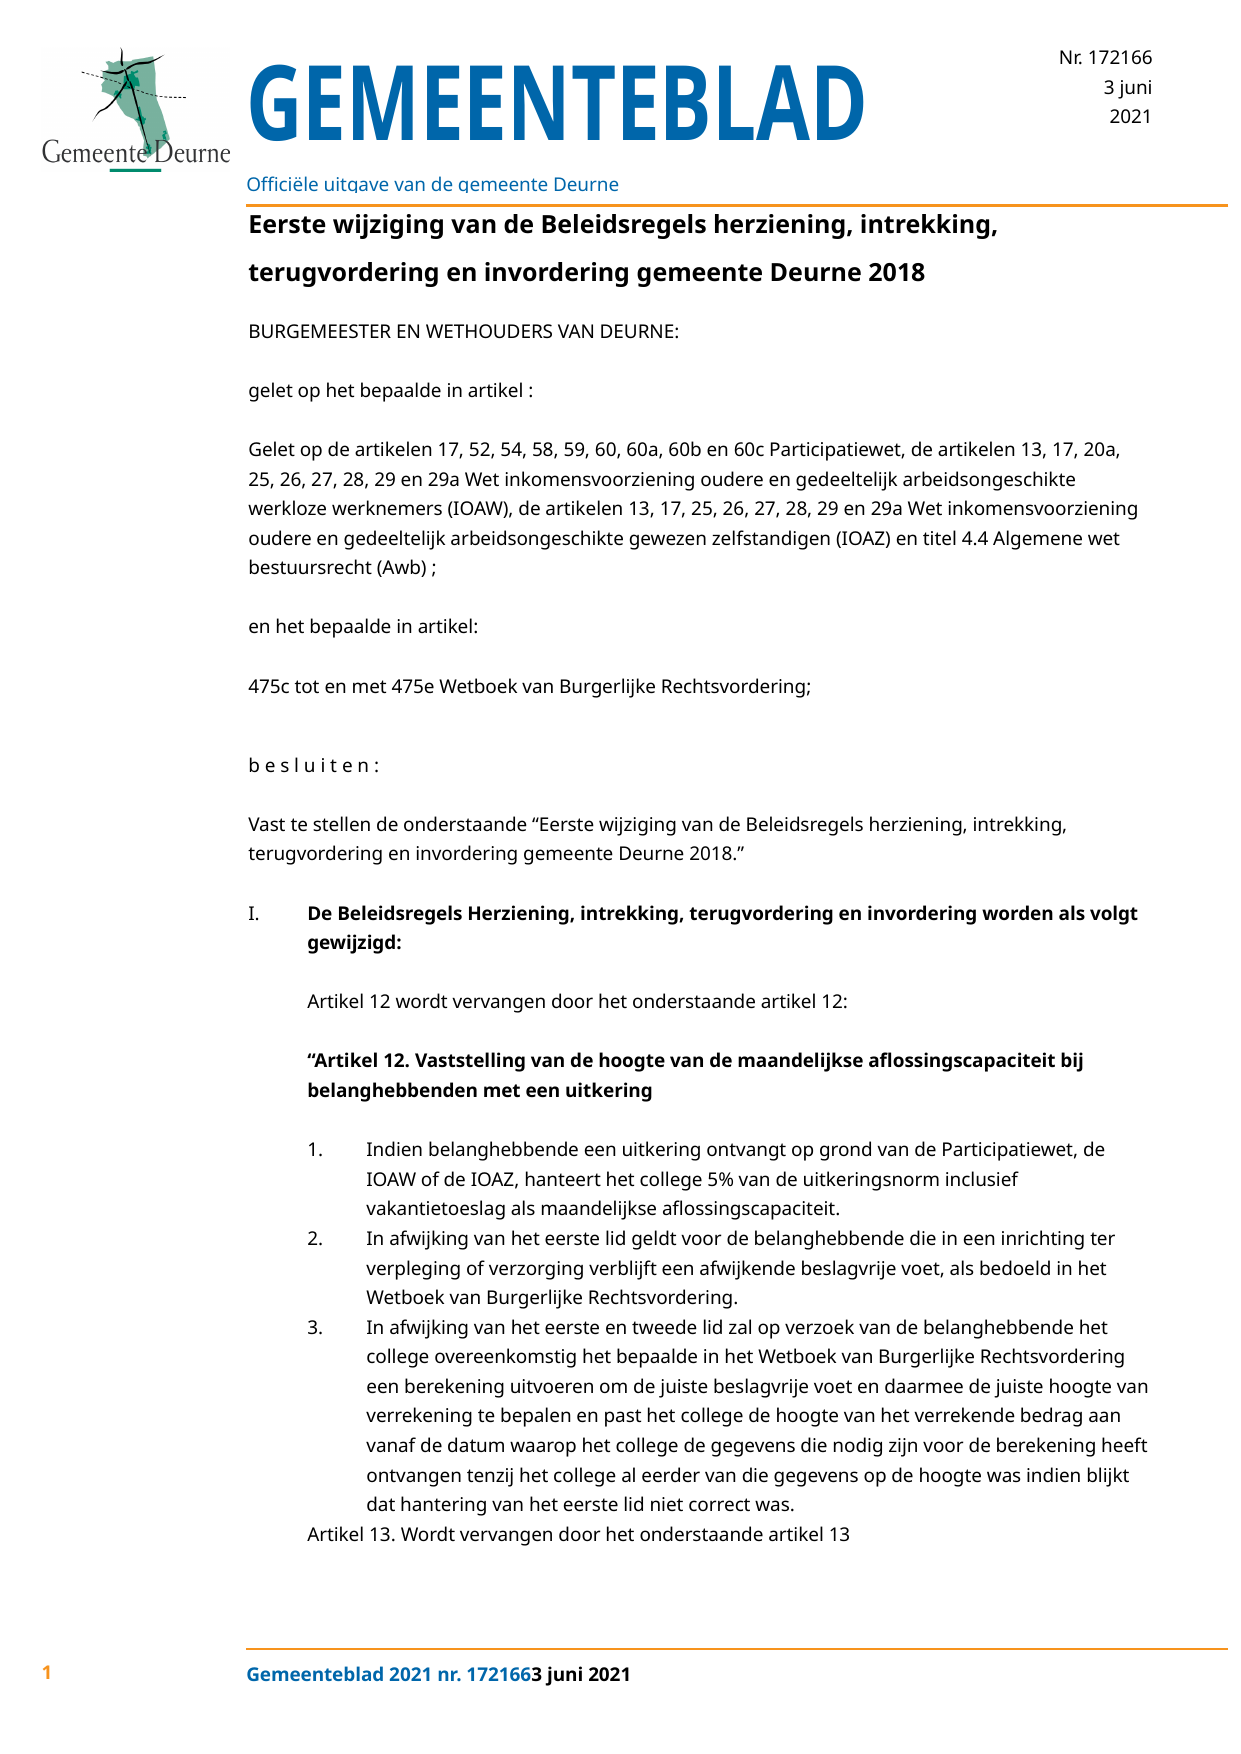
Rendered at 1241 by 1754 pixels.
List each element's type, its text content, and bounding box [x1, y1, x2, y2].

text en het bepaalde in artikel: [248, 614, 1152, 639]
list Artikel 13. Wordt vervangen door het onderstaande artikel 13 [248, 1521, 1152, 1547]
text 475c tot en met 475e Wetboek van Burgerlijke Rechtsvordering; [248, 673, 1152, 699]
text b e s l u i t e n : [248, 752, 1152, 777]
text Vast te stellen de onderstaande “Eerste wijziging van de Beleidsregels herziening, intrekking, terugvordering en invordering gemeente Deurne 2018.” [248, 811, 1152, 866]
text BURGEMEESTER EN WETHOUDERS VAN DEURNE: [248, 318, 1152, 344]
text Eerste wijziging van de Beleidsregels herziening, intrekking, terugvordering en invordering gemeente Deurne 2018 [248, 207, 1152, 288]
text gelet op het bepaalde in artikel : [248, 377, 1152, 403]
picture [41, 47, 231, 172]
list In afwijking van het eerste lid geldt voor de belanghebbende die in een inrichting ter verpleging of verzorging verblijft een afwijkende beslagvrije voet, als bedoeld in het Wetboek van Burgerlijke Rechtsvordering. [307, 1225, 1152, 1310]
list Artikel 12 wordt vervangen door het onderstaande artikel 12: [248, 988, 1152, 1014]
text Gelet op de artikelen 17, 52, 54, 58, 59, 60, 60a, 60b en 60c Participatiewet, de artikelen 13, 17, 20a, 25, 26, 27, 28, 29 en 29a Wet inkomensvoorziening oudere en gedeeltelijk arbeidsongeschikte werkloze werknemers (IOAW), de artikelen 13, 17, 25, 26, 27, 28, 29 en 29a Wet inkomensvoorziening oudere en gedeeltelijk arbeidsongeschikte gewezen zelfstandigen (IOAZ) en titel 4.4 Algemene wet bestuursrecht (Awb) ; [248, 436, 1152, 580]
list Indien belanghebbende een uitkering ontvangt op grond van de Participatiewet, de IOAW of de IOAZ, hanteert het college 5% van de uitkeringsnorm inclusief vakantietoeslag als maandelijkse aflossingscapaciteit. [307, 1136, 1152, 1221]
list De Beleidsregels Herziening, intrekking, terugvordering en invordering worden als volgt gewijzigd: [248, 900, 1152, 955]
list “Artikel 12. Vaststelling van de hoogte van de maandelijkse aflossingscapaciteit bij belanghebbenden met een uitkering [248, 1048, 1152, 1103]
list In afwijking van het eerste en tweede lid zal op verzoek van de belanghebbende het college overeenkomstig het bepaalde in het Wetboek van Burgerlijke Rechtsvordering een berekening uitvoeren om de juiste beslagvrije voet en daarmee de juiste hoogte van verrekening te bepalen en past het college de hoogte van het verrekende bedrag aan vanaf de datum waarop het college de gegevens die nodig zijn voor de berekening heeft ontvangen tenzij het college al eerder van die gegevens op de hoogte was indien blijkt dat hantering van het eerste lid niet correct was. [307, 1314, 1152, 1517]
